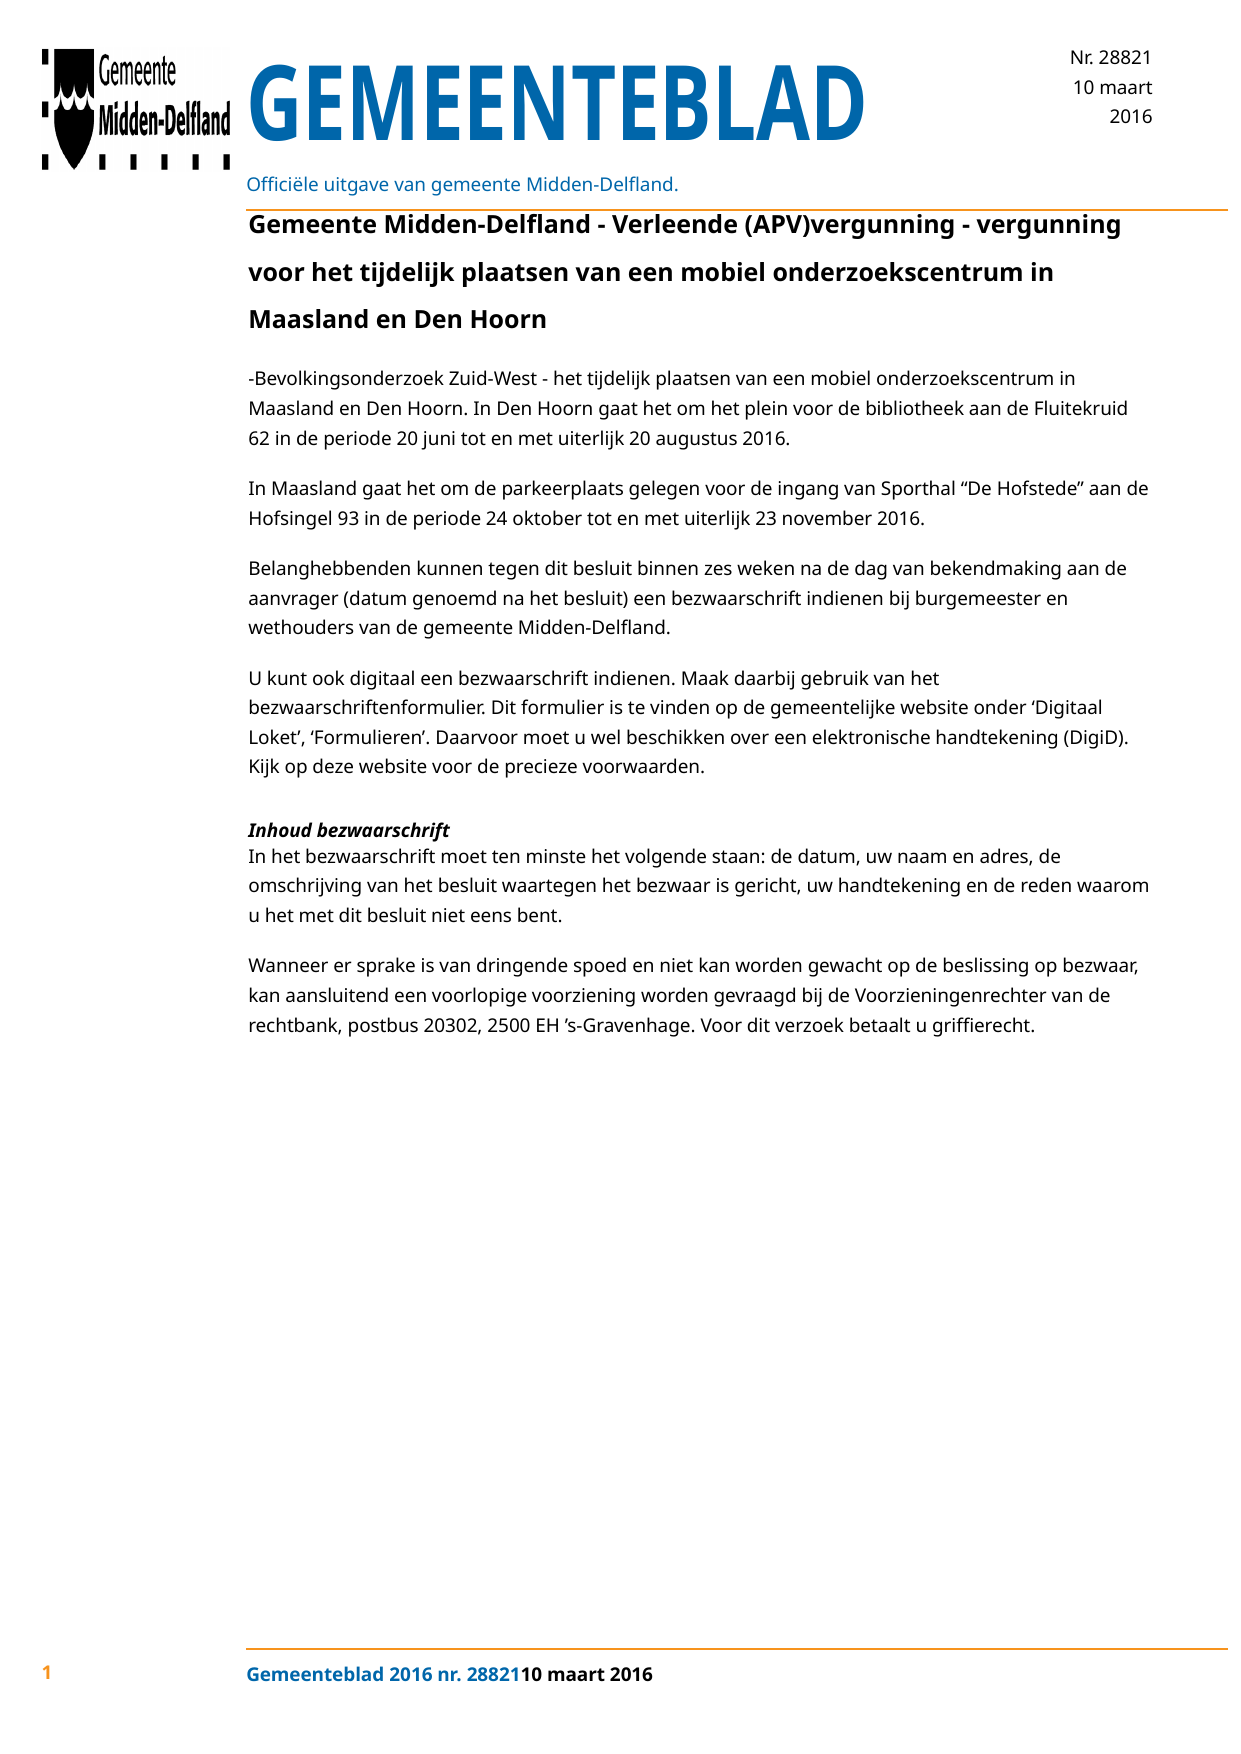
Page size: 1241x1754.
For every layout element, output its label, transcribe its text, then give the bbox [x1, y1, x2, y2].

text In het bezwaarschrift moet ten minste het volgende staan: de datum, uw naam en adres, de omschrijving van het besluit waartegen het bezwaar is gericht, uw handtekening en de reden waarom u het met dit besluit niet eens bent. [248, 843, 1152, 928]
text Gemeente Midden-Delfland - Verleende (APV)vergunning - vergunning voor het tijdelijk plaatsen van een mobiel onderzoekscentrum in Maasland en Den Hoorn [248, 211, 1152, 336]
text Wanneer er sprake is van dringende spoed en niet kan worden gewacht op de beslissing op bezwaar, kan aansluitend een voorlopige voorziening worden gevraagd bij de Voorzieningenrechter van de rechtbank, postbus 20302, 2500 EH ’s-Gravenhage. Voor dit verzoek betaalt u griffierecht. [248, 953, 1152, 1038]
text In Maasland gaat het om de parkeerplaats gelegen voor de ingang van Sporthal “De Hofstede” aan de Hofsingel 93 in de periode 24 oktober tot en met uiterlijk 23 november 2016. [248, 475, 1152, 530]
text Belanghebbenden kunnen tegen dit besluit binnen zes weken na de dag van bekendmaking aan de aanvrager (datum genoemd na het besluit) een bezwaarschrift indienen bij burgemeester en wethouders van de gemeente Midden-Delfland. [248, 555, 1152, 640]
text Inhoud bezwaarschrift [248, 817, 1152, 843]
text U kunt ook digitaal een bezwaarschrift indienen. Maak daarbij gebruik van het bezwaarschriftenformulier. Dit formulier is te vinden op de gemeentelijke website onder ‘Digitaal Loket’, ‘Formulieren’. Daarvoor moet u wel beschikken over een elektronische handtekening (DigiD). Kijk op deze website voor de precieze voorwaarden. [248, 665, 1152, 779]
text -Bevolkingsonderzoek Zuid-West - het tijdelijk plaatsen van een mobiel onderzoekscentrum in Maasland en Den Hoorn. In Den Hoorn gaat het om het plein voor de bibliotheek aan de Fluitekruid 62 in de periode 20 juni tot en met uiterlijk 20 augustus 2016. [248, 366, 1152, 450]
picture [41, 47, 231, 172]
